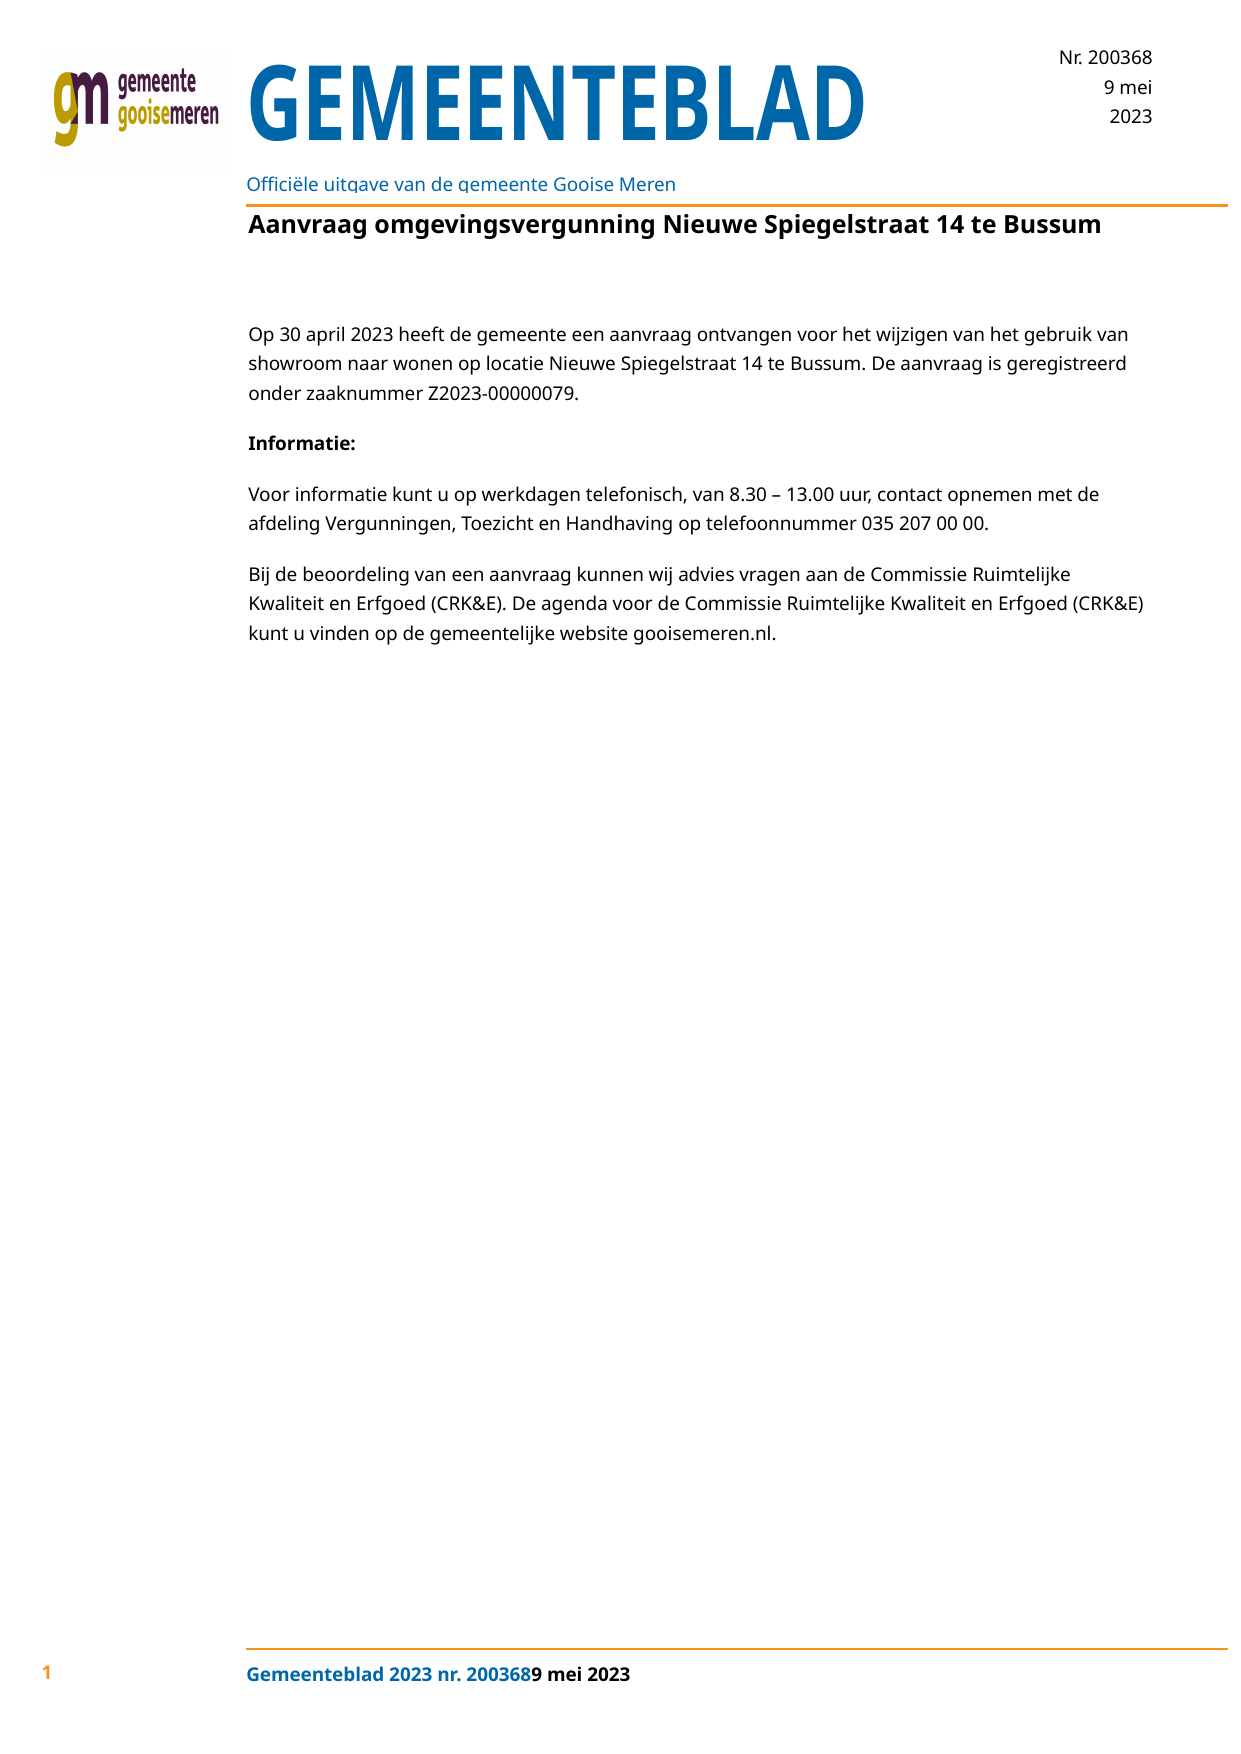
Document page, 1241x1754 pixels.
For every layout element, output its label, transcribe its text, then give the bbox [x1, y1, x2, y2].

picture [41, 47, 231, 172]
text Bij de beoordeling van een aanvraag kunnen wij advies vragen aan de Commissie Ruimtelijke Kwaliteit en Erfgoed (CRK&E). De agenda voor de Commissie Ruimtelijke Kwaliteit en Erfgoed (CRK&E) kunt u vinden op de gemeentelijke website gooisemeren.nl. [248, 561, 1152, 646]
text Informatie: [248, 430, 1152, 456]
text Op 30 april 2023 heeft de gemeente een aanvraag ontvangen voor het wijzigen van het gebruik van showroom naar wonen op locatie Nieuwe Spiegelstraat 14 te Bussum. De aanvraag is geregistreerd onder zaaknummer Z2023-00000079. [248, 321, 1152, 406]
text Aanvraag omgevingsvergunning Nieuwe Spiegelstraat 14 te Bussum [248, 207, 1152, 241]
text Voor informatie kunt u op werkdagen telefonisch, van 8.30 – 13.00 uur, contact opnemen met de afdeling Vergunningen, Toezicht en Handhaving op telefoonnummer 035 207 00 00. [248, 481, 1152, 536]
